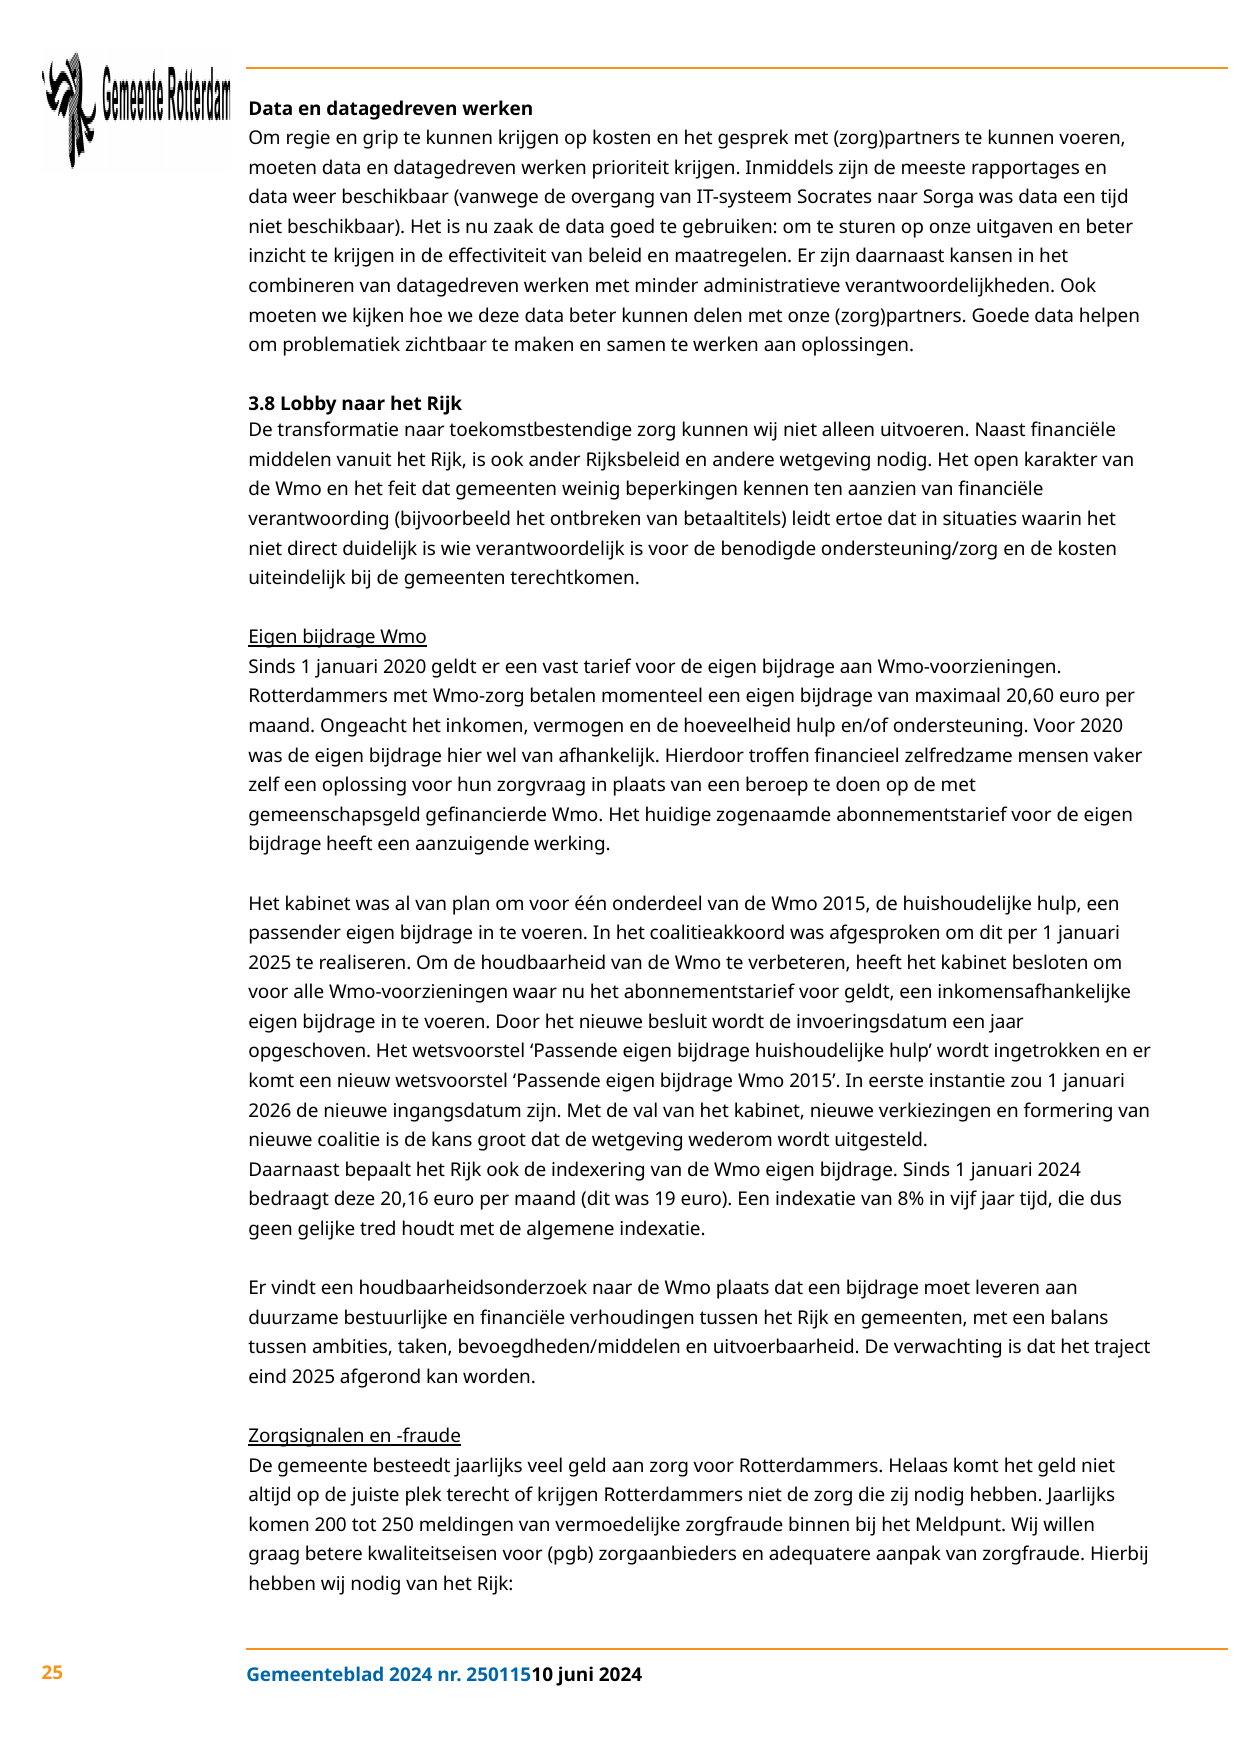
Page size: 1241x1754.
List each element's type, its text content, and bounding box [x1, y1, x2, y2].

text De gemeente besteedt jaarlijks veel geld aan zorg voor Rotterdammers. Helaas komt het geld niet altijd op de juiste plek terecht of krijgen Rotterdammers niet de zorg die zij nodig hebben. Jaarlijks komen 200 tot 250 meldingen van vermoedelijke zorgfraude binnen bij het Meldpunt. Wij willen graag betere kwaliteitseisen voor (pgb) zorgaanbieders en adequatere aanpak van zorgfraude. Hierbij hebben wij nodig van het Rijk: [248, 1452, 1152, 1596]
text Eigen bijdrage Wmo [248, 623, 1152, 649]
text Zorgsignalen en -fraude [248, 1422, 1152, 1448]
text Om regie en grip te kunnen krijgen op kosten en het gesprek met (zorg)partners te kunnen voeren, moeten data en datagedreven werken prioriteit krijgen. Inmiddels zijn de meeste rapportages en data weer beschikbaar (vanwege de overgang van IT-systeem Socrates naar Sorga was data een tijd niet beschikbaar). Het is nu zaak de data goed te gebruiken: om te sturen op onze uitgaven en beter inzicht te krijgen in de effectiviteit van beleid en maatregelen. Er zijn daarnaast kansen in het combineren van datagedreven werken met minder administratieve verantwoordelijkheden. Ook moeten we kijken hoe we deze data beter kunnen delen met onze (zorg)partners. Goede data helpen om problematiek zichtbaar te maken en samen te werken aan oplossingen. [248, 124, 1152, 357]
text Data en datagedreven werken [248, 95, 1152, 121]
text Het kabinet was al van plan om voor één onderdeel van de Wmo 2015, de huishoudelijke hulp, een passender eigen bijdrage in te voeren. In het coalitieakkoord was afgesproken om dit per 1 januari 2025 te realiseren. Om de houdbaarheid van de Wmo te verbeteren, heeft het kabinet besloten om voor alle Wmo-voorzieningen waar nu het abonnementstarief voor geldt, een inkomensafhankelijke eigen bijdrage in te voeren. Door het nieuwe besluit wordt de invoeringsdatum een jaar opgeschoven. Het wetsvoorstel ‘Passende eigen bijdrage huishoudelijke hulp’ wordt ingetrokken en er komt een nieuw wetsvoorstel ‘Passende eigen bijdrage Wmo 2015’. In eerste instantie zou 1 januari 2026 de nieuwe ingangsdatum zijn. Met de val van het kabinet, nieuwe verkiezingen en formering van nieuwe coalitie is de kans groot dat de wetgeving wederom wordt uitgesteld. [248, 890, 1152, 1152]
text Sinds 1 januari 2020 geldt er een vast tarief voor de eigen bijdrage aan Wmo-voorzieningen. Rotterdammers met Wmo-zorg betalen momenteel een eigen bijdrage van maximaal 20,60 euro per maand. Ongeacht het inkomen, vermogen en de hoeveelheid hulp en/of ondersteuning. Voor 2020 was de eigen bijdrage hier wel van afhankelijk. Hierdoor troffen financieel zelfredzame mensen vaker zelf een oplossing voor hun zorgvraag in plaats van een beroep te doen op de met gemeenschapsgeld gefinancierde Wmo. Het huidige zogenaamde abonnementstarief voor de eigen bijdrage heeft een aanzuigende werking. [248, 653, 1152, 856]
text Daarnaast bepaalt het Rijk ook de indexering van de Wmo eigen bijdrage. Sinds 1 januari 2024 bedraagt deze 20,16 euro per maand (dit was 19 euro). Een indexatie van 8% in vijf jaar tijd, die dus geen gelijke tred houdt met de algemene indexatie. [248, 1156, 1152, 1241]
text 3.8 Lobby naar het Rijk [248, 391, 1152, 416]
picture [41, 47, 231, 172]
text De transformatie naar toekomstbestendige zorg kunnen wij niet alleen uitvoeren. Naast financiële middelen vanuit het Rijk, is ook ander Rijksbeleid en andere wetgeving nodig. Het open karakter van de Wmo en het feit dat gemeenten weinig beperkingen kennen ten aanzien van financiële verantwoording (bijvoorbeeld het ontbreken van betaaltitels) leidt ertoe dat in situaties waarin het niet direct duidelijk is wie verantwoordelijk is voor de benodigde ondersteuning/zorg en de kosten uiteindelijk bij de gemeenten terechtkomen. [248, 416, 1152, 590]
text Er vindt een houdbaarheidsonderzoek naar de Wmo plaats dat een bijdrage moet leveren aan duurzame bestuurlijke en financiële verhoudingen tussen het Rijk en gemeenten, met een balans tussen ambities, taken, bevoegdheden/middelen en uitvoerbaarheid. De verwachting is dat het traject eind 2025 afgerond kan worden. [248, 1274, 1152, 1389]
